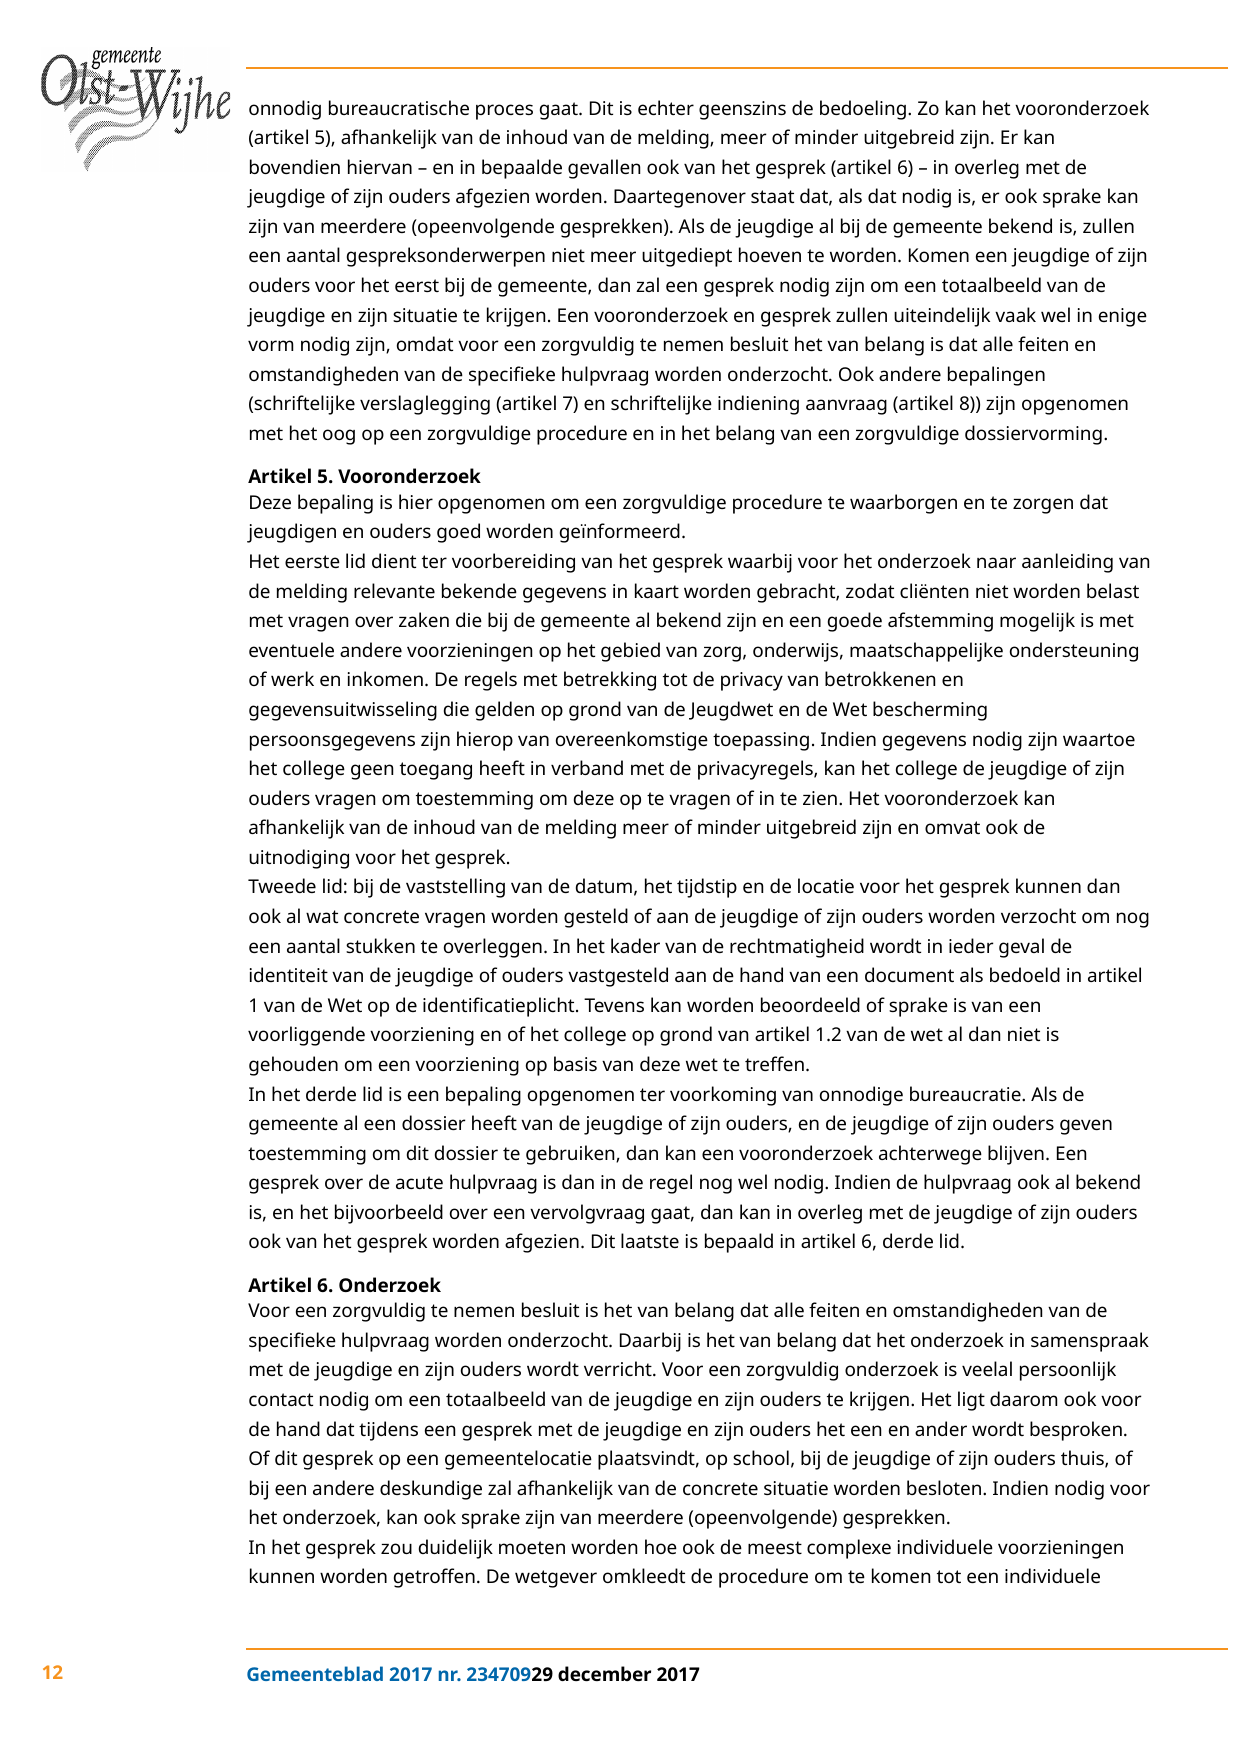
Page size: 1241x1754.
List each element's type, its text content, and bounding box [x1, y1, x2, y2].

text Artikel 6. Onderzoek [248, 1272, 1152, 1297]
text Het eerste lid dient ter voorbereiding van het gesprek waarbij voor het onderzoek naar aanleiding van de melding relevante bekende gegevens in kaart worden gebracht, zodat cliënten niet worden belast met vragen over zaken die bij de gemeente al bekend zijn en een goede afstemming mogelijk is met eventuele andere voorzieningen op het gebied van zorg, onderwijs, maatschappelijke ondersteuning of werk en inkomen. De regels met betrekking tot de privacy van betrokkenen en gegevensuitwisseling die gelden op grond van de Jeugdwet en de Wet bescherming persoonsgegevens zijn hierop van overeenkomstige toepassing. Indien gegevens nodig zijn waartoe het college geen toegang heeft in verband met de privacyregels, kan het college de jeugdige of zijn ouders vragen om toestemming om deze op te vragen of in te zien. Het vooronderzoek kan afhankelijk van de inhoud van de melding meer of minder uitgebreid zijn en omvat ook de uitnodiging voor het gesprek. [248, 548, 1152, 870]
picture [41, 47, 231, 172]
text Voor een zorgvuldig te nemen besluit is het van belang dat alle feiten en omstandigheden van de specifieke hulpvraag worden onderzocht. Daarbij is het van belang dat het onderzoek in samenspraak met de jeugdige en zijn ouders wordt verricht. Voor een zorgvuldig onderzoek is veelal persoonlijk contact nodig om een totaalbeeld van de jeugdige en zijn ouders te krijgen. Het ligt daarom ook voor de hand dat tijdens een gesprek met de jeugdige en zijn ouders het een en ander wordt besproken. Of dit gesprek op een gemeentelocatie plaatsvindt, op school, bij de jeugdige of zijn ouders thuis, of bij een andere deskundige zal afhankelijk van de concrete situatie worden besloten. Indien nodig voor het onderzoek, kan ook sprake zijn van meerdere (opeenvolgende) gesprekken. [248, 1297, 1152, 1530]
text In het gesprek zou duidelijk moeten worden hoe ook de meest complexe individuele voorzieningen kunnen worden getroffen. De wetgever omkleedt de procedure om te komen tot een individuele [248, 1534, 1152, 1589]
text onnodig bureaucratische proces gaat. Dit is echter geenszins de bedoeling. Zo kan het vooronderzoek (artikel 5), afhankelijk van de inhoud van de melding, meer of minder uitgebreid zijn. Er kan bovendien hiervan – en in bepaalde gevallen ook van het gesprek (artikel 6) – in overleg met de jeugdige of zijn ouders afgezien worden. Daartegenover staat dat, als dat nodig is, er ook sprake kan zijn van meerdere (opeenvolgende gesprekken). Als de jeugdige al bij de gemeente bekend is, zullen een aantal gespreksonderwerpen niet meer uitgediept hoeven te worden. Komen een jeugdige of zijn ouders voor het eerst bij de gemeente, dan zal een gesprek nodig zijn om een totaalbeeld van de jeugdige en zijn situatie te krijgen. Een vooronderzoek en gesprek zullen uiteindelijk vaak wel in enige vorm nodig zijn, omdat voor een zorgvuldig te nemen besluit het van belang is dat alle feiten en omstandigheden van de specifieke hulpvraag worden onderzocht. Ook andere bepalingen (schriftelijke verslaglegging (artikel 7) en schriftelijke indiening aanvraag (artikel 8)) zijn opgenomen met het oog op een zorgvuldige procedure en in het belang van een zorgvuldige dossiervorming. [248, 95, 1152, 446]
text Deze bepaling is hier opgenomen om een zorgvuldige procedure te waarborgen en te zorgen dat jeugdigen en ouders goed worden geïnformeerd. [248, 489, 1152, 544]
text Artikel 5. Vooronderzoek [248, 463, 1152, 489]
text In het derde lid is een bepaling opgenomen ter voorkoming van onnodige bureaucratie. Als de gemeente al een dossier heeft van de jeugdige of zijn ouders, en de jeugdige of zijn ouders geven toestemming om dit dossier te gebruiken, dan kan een vooronderzoek achterwege blijven. Een gesprek over de acute hulpvraag is dan in de regel nog wel nodig. Indien de hulpvraag ook al bekend is, en het bijvoorbeeld over een vervolgvraag gaat, dan kan in overleg met de jeugdige of zijn ouders ook van het gesprek worden afgezien. Dit laatste is bepaald in artikel 6, derde lid. [248, 1081, 1152, 1254]
text Tweede lid: bij de vaststelling van de datum, het tijdstip en de locatie voor het gesprek kunnen dan ook al wat concrete vragen worden gesteld of aan de jeugdige of zijn ouders worden verzocht om nog een aantal stukken te overleggen. In het kader van de rechtmatigheid wordt in ieder geval de identiteit van de jeugdige of ouders vastgesteld aan de hand van een document als bedoeld in artikel 1 van de Wet op de identificatieplicht. Tevens kan worden beoordeeld of sprake is van een voorliggende voorziening en of het college op grond van artikel 1.2 van de wet al dan niet is gehouden om een voorziening op basis van deze wet te treffen. [248, 874, 1152, 1077]
